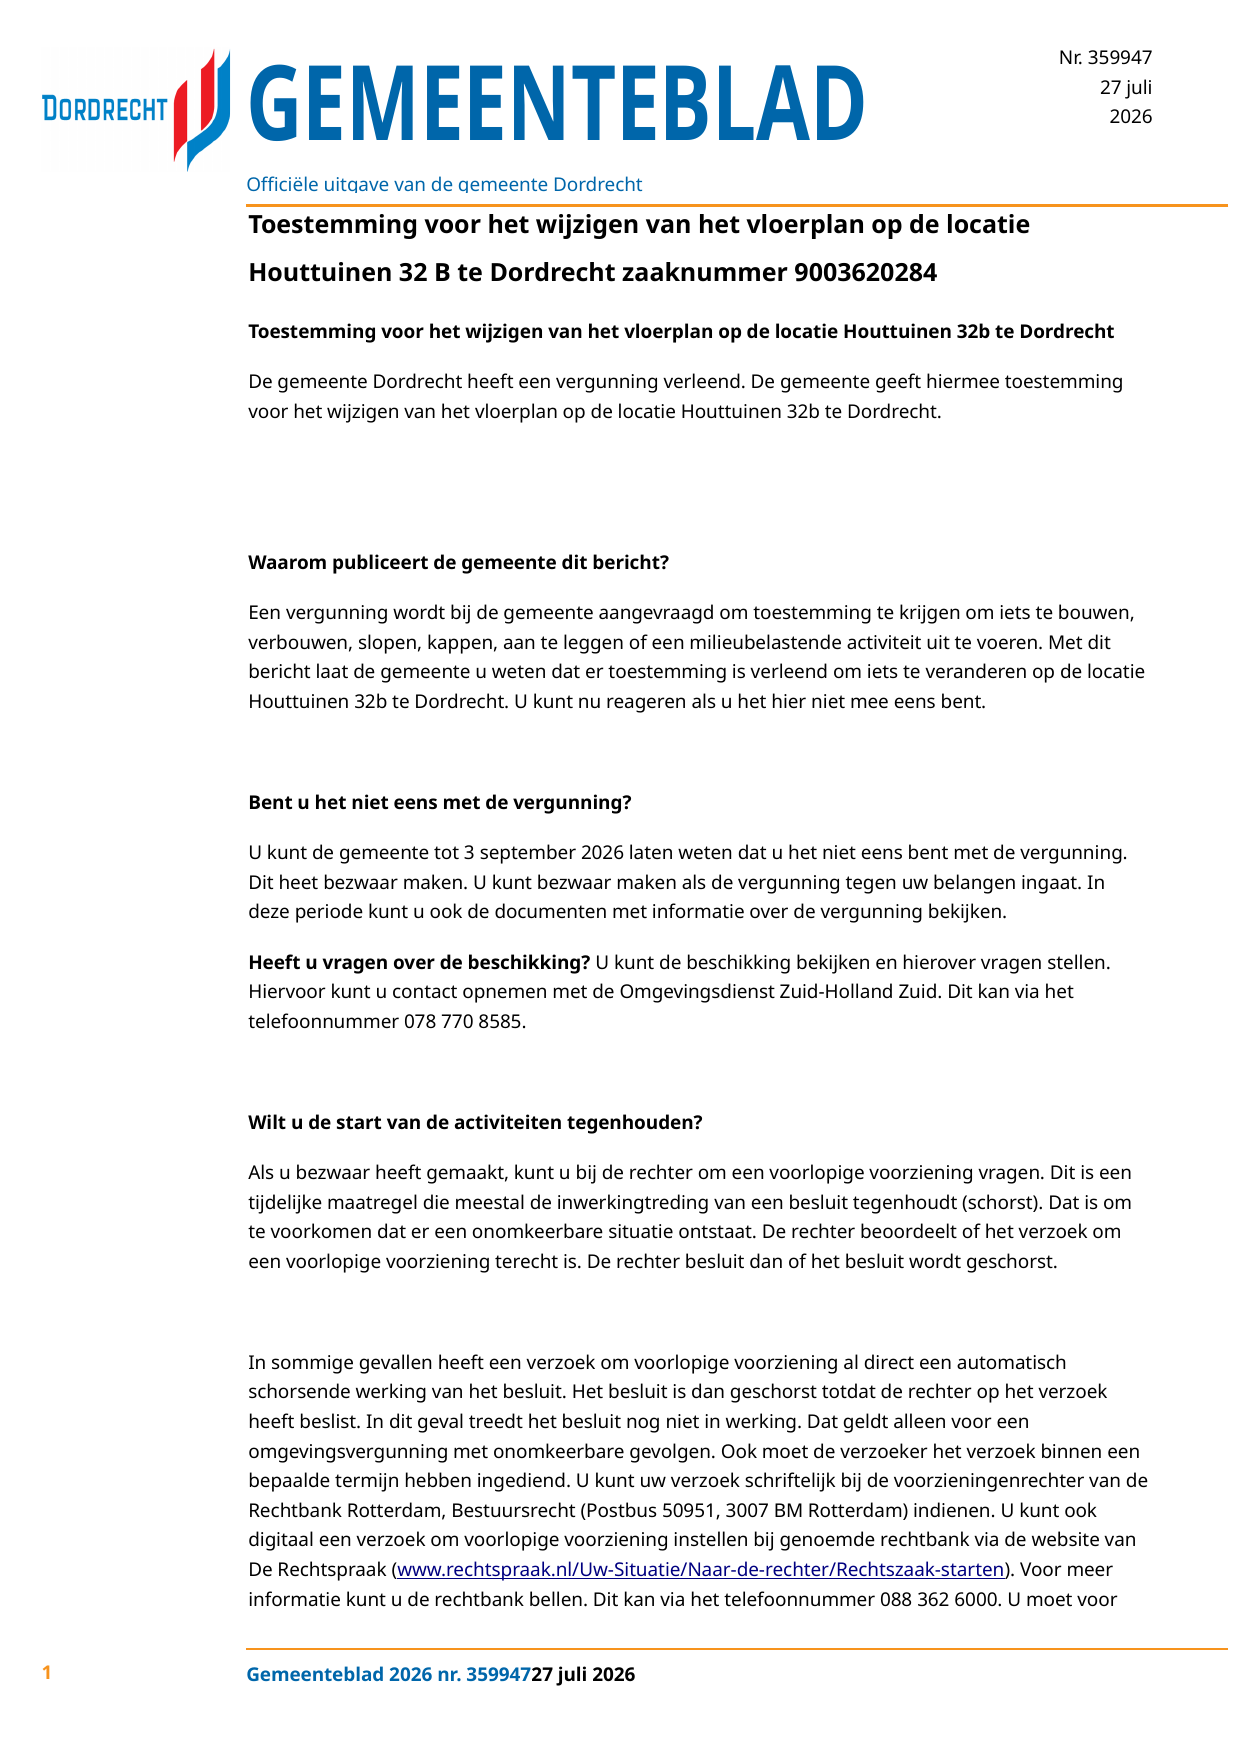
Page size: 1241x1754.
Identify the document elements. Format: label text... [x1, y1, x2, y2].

text Waarom publiceert de gemeente dit bericht? [248, 549, 1152, 575]
text Toestemming voor het wijzigen van het vloerplan op de locatie Houttuinen 32 B te Dordrecht zaaknummer 9003620284 [248, 207, 1152, 288]
text De gemeente Dordrecht heeft een vergunning verleend. De gemeente geeft hiermee toestemming voor het wijzigen van het vloerplan op de locatie Houttuinen 32b te Dordrecht. [248, 368, 1152, 424]
text Als u bezwaar heeft gemaakt, kunt u bij de rechter om een voorlopige voorziening vragen. Dit is een tijdelijke maatregel die meestal de inwerkingtreding van een besluit tegenhoudt (schorst). Dat is om te voorkomen dat er een onomkeerbare situatie ontstaat. De rechter beoordeelt of het verzoek om een voorlopige voorziening terecht is. De rechter besluit dan of het besluit wordt geschorst. [248, 1159, 1152, 1274]
text U kunt de gemeente tot 3 september 2026 laten weten dat u het niet eens bent met de vergunning. Dit heet bezwaar maken. U kunt bezwaar maken als de vergunning tegen uw belangen ingaat. In deze periode kunt u ook de documenten met informatie over de vergunning bekijken. [248, 839, 1152, 924]
text Toestemming voor het wijzigen van het vloerplan op de locatie Houttuinen 32b te Dordrecht [248, 318, 1152, 344]
picture [41, 47, 231, 172]
text Heeft u vragen over de beschikking? U kunt de beschikking bekijken en hierover vragen stellen. Hiervoor kunt u contact opnemen met de Omgevingsdienst Zuid-Holland Zuid. Dit kan via het telefoonnummer 078 770 8585. [248, 949, 1152, 1034]
text Wilt u de start van de activiteiten tegenhouden? [248, 1109, 1152, 1135]
text Een vergunning wordt bij de gemeente aangevraagd om toestemming te krijgen om iets te bouwen, verbouwen, slopen, kappen, aan te leggen of een milieubelastende activiteit uit te voeren. Met dit bericht laat de gemeente u weten dat er toestemming is verleend om iets te veranderen op de locatie Houttuinen 32b te Dordrecht. U kunt nu reageren als u het hier niet mee eens bent. [248, 599, 1152, 714]
text In sommige gevallen heeft een verzoek om voorlopige voorziening al direct een automatisch schorsende werking van het besluit. Het besluit is dan geschorst totdat de rechter op het verzoek heeft beslist. In dit geval treedt het besluit nog niet in werking. Dat geldt alleen voor een omgevingsvergunning met onomkeerbare gevolgen. Ook moet de verzoeker het verzoek binnen een bepaalde termijn hebben ingediend. U kunt uw verzoek schriftelijk bij de voorzieningenrechter van de Rechtbank Rotterdam, Bestuursrecht (Postbus 50951, 3007 BM Rotterdam) indienen. U kunt ook digitaal een verzoek om voorlopige voorziening instellen bij genoemde rechtbank via de website van De Rechtspraak (www.rechtspraak.nl/Uw-Situatie/Naar-de-rechter/Rechtszaak-starten). Voor meer informatie kunt u de rechtbank bellen. Dit kan via het telefoonnummer 088 362 6000. U moet voor [248, 1349, 1152, 1612]
text Bent u het niet eens met de vergunning? [248, 789, 1152, 815]
